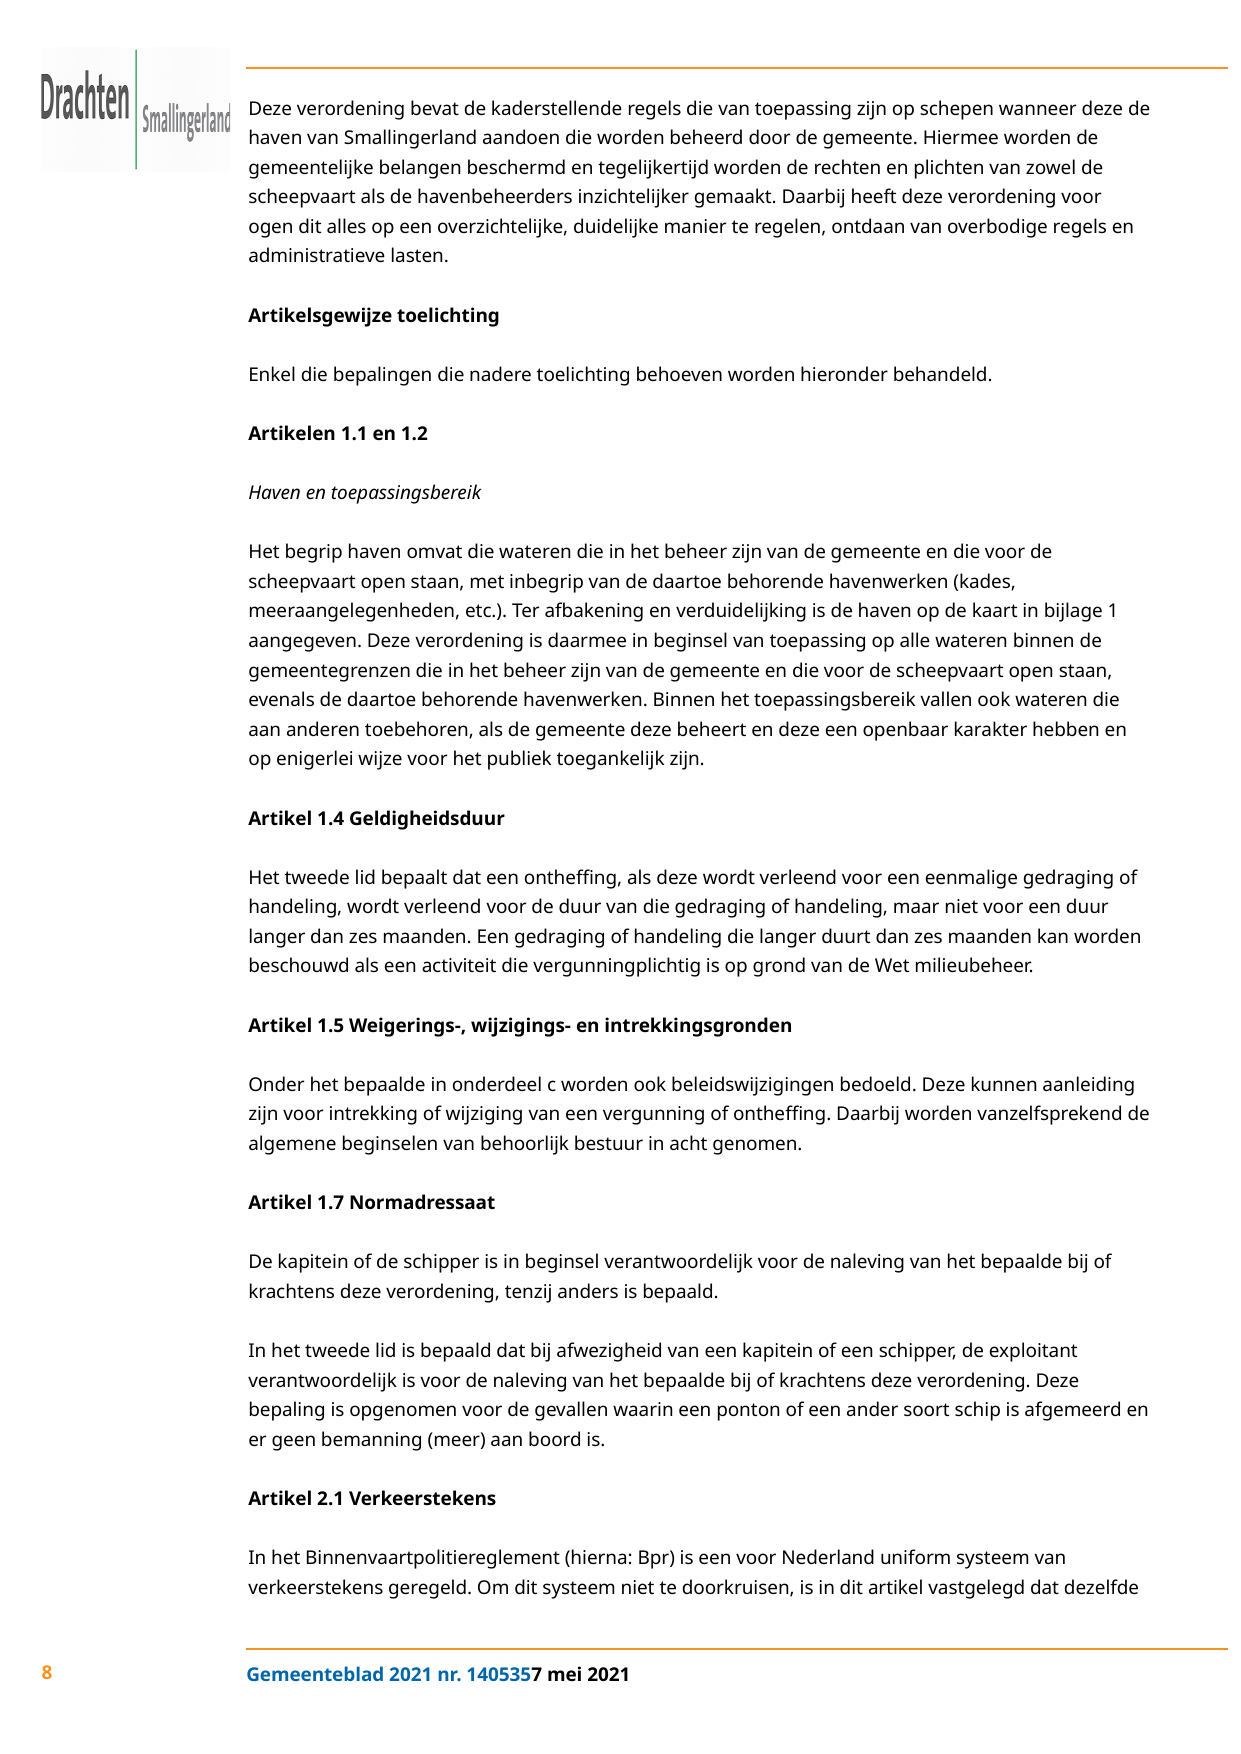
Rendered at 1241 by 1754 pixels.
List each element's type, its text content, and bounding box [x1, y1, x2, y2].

picture [41, 47, 231, 172]
text In het tweede lid is bepaald dat bij afwezigheid van een kapitein of een schipper, de exploitant verantwoordelijk is voor de naleving van het bepaalde bij of krachtens deze verordening. Deze bepaling is opgenomen voor de gevallen waarin een ponton of een ander soort schip is afgemeerd en er geen bemanning (meer) aan boord is. [248, 1337, 1152, 1452]
text De kapitein of de schipper is in beginsel verantwoordelijk voor de naleving van het bepaalde bij of krachtens deze verordening, tenzij anders is bepaald. [248, 1248, 1152, 1304]
text Artikel 1.7 Normadressaat [248, 1189, 1152, 1215]
text Artikelen 1.1 en 1.2 [248, 420, 1152, 446]
text Artikel 1.5 Weigerings-, wijzigings- en intrekkingsgronden [248, 1012, 1152, 1038]
text Artikel 1.4 Geldigheidsduur [248, 805, 1152, 831]
text Het tweede lid bepaalt dat een ontheffing, als deze wordt verleend voor een eenmalige gedraging of handeling, wordt verleend voor de duur van die gedraging of handeling, maar niet voor een duur langer dan zes maanden. Een gedraging of handeling die langer duurt dan zes maanden kan worden beschouwd als een activiteit die vergunningplichtig is op grond van de Wet milieubeheer. [248, 864, 1152, 978]
text Het begrip haven omvat die wateren die in het beheer zijn van de gemeente en die voor de scheepvaart open staan, met inbegrip van de daartoe behorende havenwerken (kades, meeraangelegenheden, etc.). Ter afbakening en verduidelijking is de haven op de kaart in bijlage 1 aangegeven. Deze verordening is daarmee in beginsel van toepassing op alle wateren binnen de gemeentegrenzen die in het beheer zijn van de gemeente en die voor de scheepvaart open staan, evenals de daartoe behorende havenwerken. Binnen het toepassingsbereik vallen ook wateren die aan anderen toebehoren, als de gemeente deze beheert en deze een openbaar karakter hebben en op enigerlei wijze voor het publiek toegankelijk zijn. [248, 538, 1152, 771]
text Haven en toepassingsbereik [248, 479, 1152, 505]
text In het Binnenvaartpolitiereglement (hierna: Bpr) is een voor Nederland uniform systeem van verkeerstekens geregeld. Om dit systeem niet te doorkruisen, is in dit artikel vastgelegd dat dezelfde [248, 1544, 1152, 1600]
text Deze verordening bevat de kaderstellende regels die van toepassing zijn op schepen wanneer deze de haven van Smallingerland aandoen die worden beheerd door de gemeente. Hiermee worden de gemeentelijke belangen beschermd en tegelijkertijd worden de rechten en plichten van zowel de scheepvaart als de havenbeheerders inzichtelijker gemaakt. Daarbij heeft deze verordening voor ogen dit alles op een overzichtelijke, duidelijke manier te regelen, ontdaan van overbodige regels en administratieve lasten. [248, 95, 1152, 268]
text Enkel die bepalingen die nadere toelichting behoeven worden hieronder behandeld. [248, 361, 1152, 387]
text Onder het bepaalde in onderdeel c worden ook beleidswijzigingen bedoeld. Deze kunnen aanleiding zijn voor intrekking of wijziging van een vergunning of ontheffing. Daarbij worden vanzelfsprekend de algemene beginselen van behoorlijk bestuur in acht genomen. [248, 1071, 1152, 1156]
text Artikel 2.1 Verkeerstekens [248, 1485, 1152, 1511]
text Artikelsgewijze toelichting [248, 302, 1152, 328]
